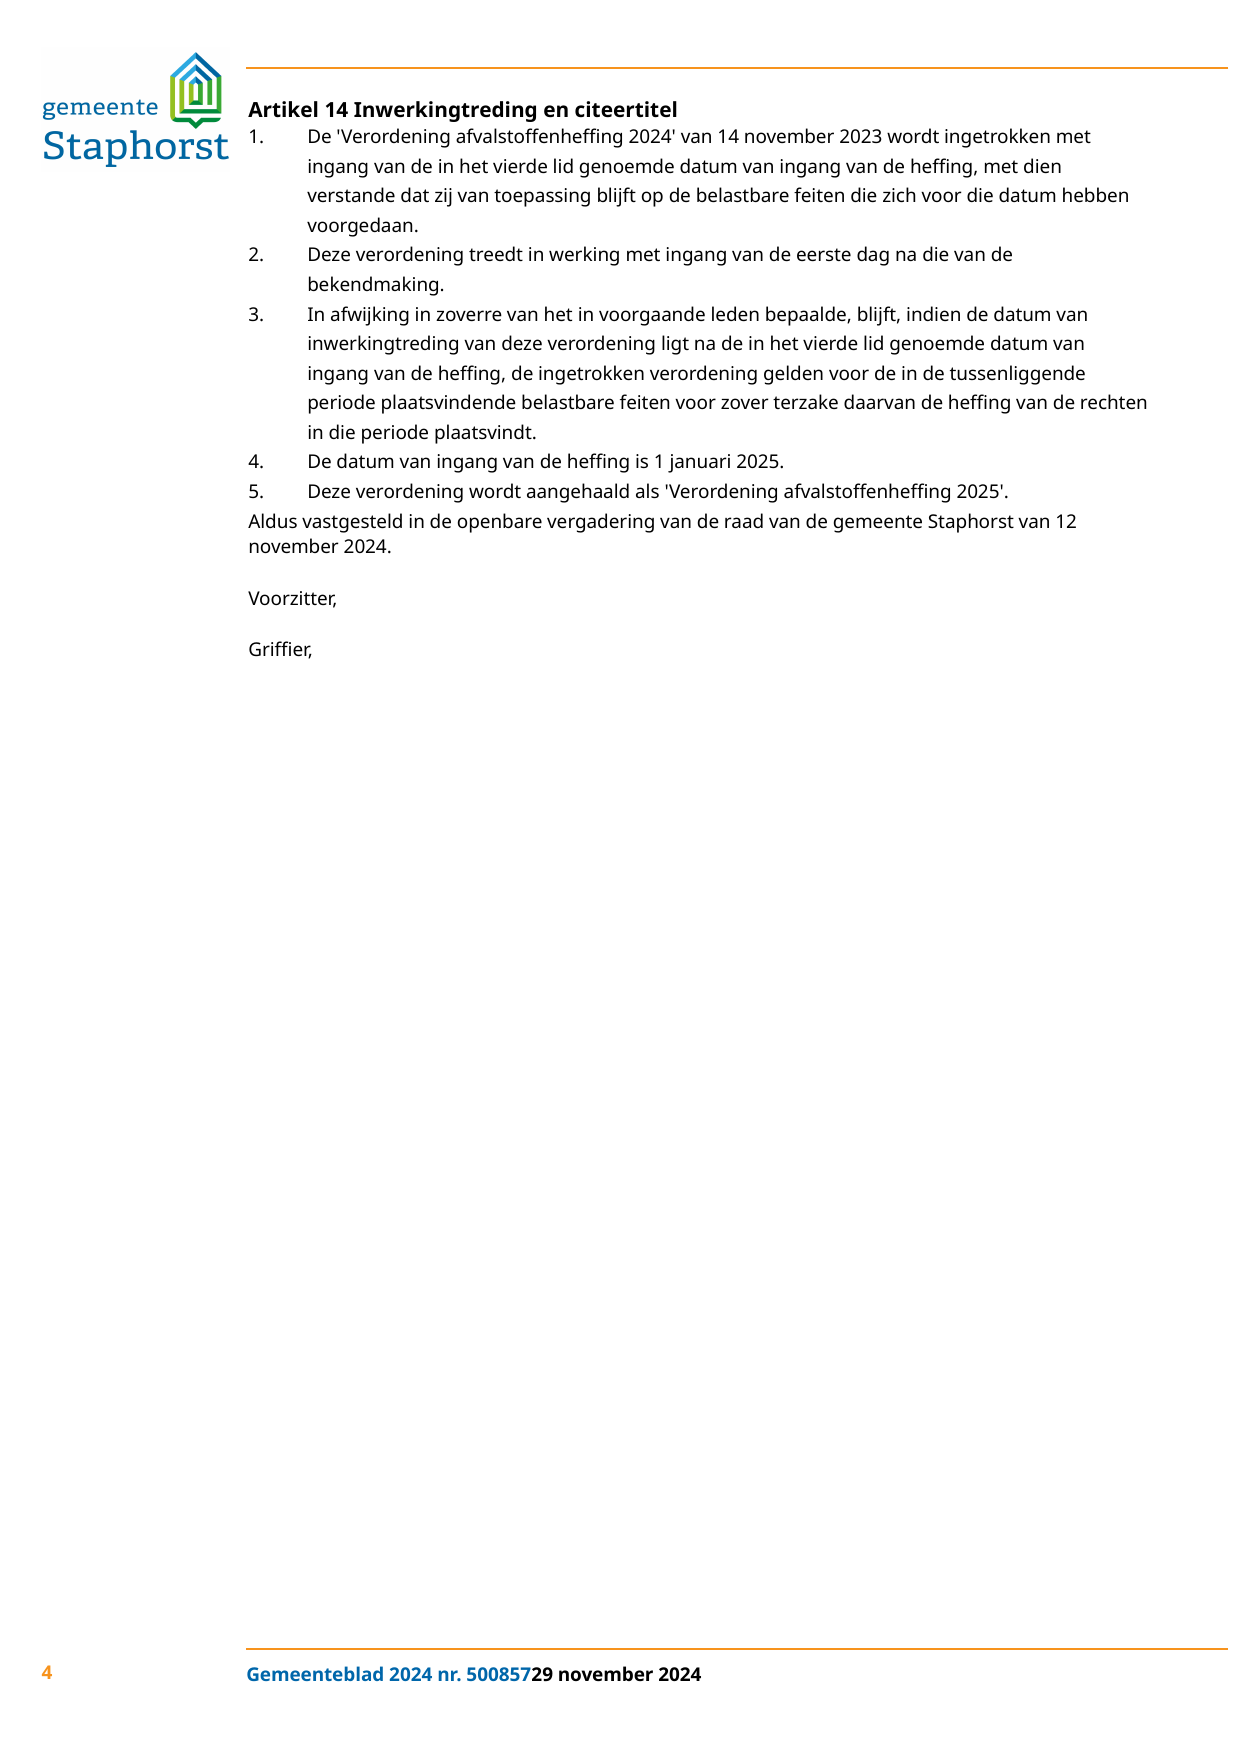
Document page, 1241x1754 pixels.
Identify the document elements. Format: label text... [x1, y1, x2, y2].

list De 'Verordening afvalstoffenheffing 2024' van 14 november 2023 wordt ingetrokken met ingang van de in het vierde lid genoemde datum van ingang van de heffing, met dien verstande dat zij van toepassing blijft op de belastbare feiten die zich voor die datum hebben voorgedaan. [248, 123, 1152, 238]
text Aldus vastgesteld in de openbare vergadering van de raad van de gemeente Staphorst van 12 november 2024. [248, 508, 1152, 559]
list De datum van ingang van de heffing is 1 januari 2025. [248, 449, 1152, 474]
text Voorzitter, [248, 585, 1152, 611]
text Griffier, [248, 636, 1152, 662]
list Deze verordening wordt aangehaald als 'Verordening afvalstoffenheffing 2025'. [248, 478, 1152, 504]
text Artikel 14 Inwerkingtreding en citeertitel [248, 95, 1152, 123]
list Deze verordening treedt in werking met ingang van de eerste dag na die van de bekendmaking. [248, 242, 1152, 297]
list In afwijking in zoverre van het in voorgaande leden bepaalde, blijft, indien de datum van inwerkingtreding van deze verordening ligt na de in het vierde lid genoemde datum van ingang van de heffing, de ingetrokken verordening gelden voor de in de tussenliggende periode plaatsvindende belastbare feiten voor zover terzake daarvan de heffing van de rechten in die periode plaatsvindt. [248, 301, 1152, 445]
picture [41, 47, 231, 172]
